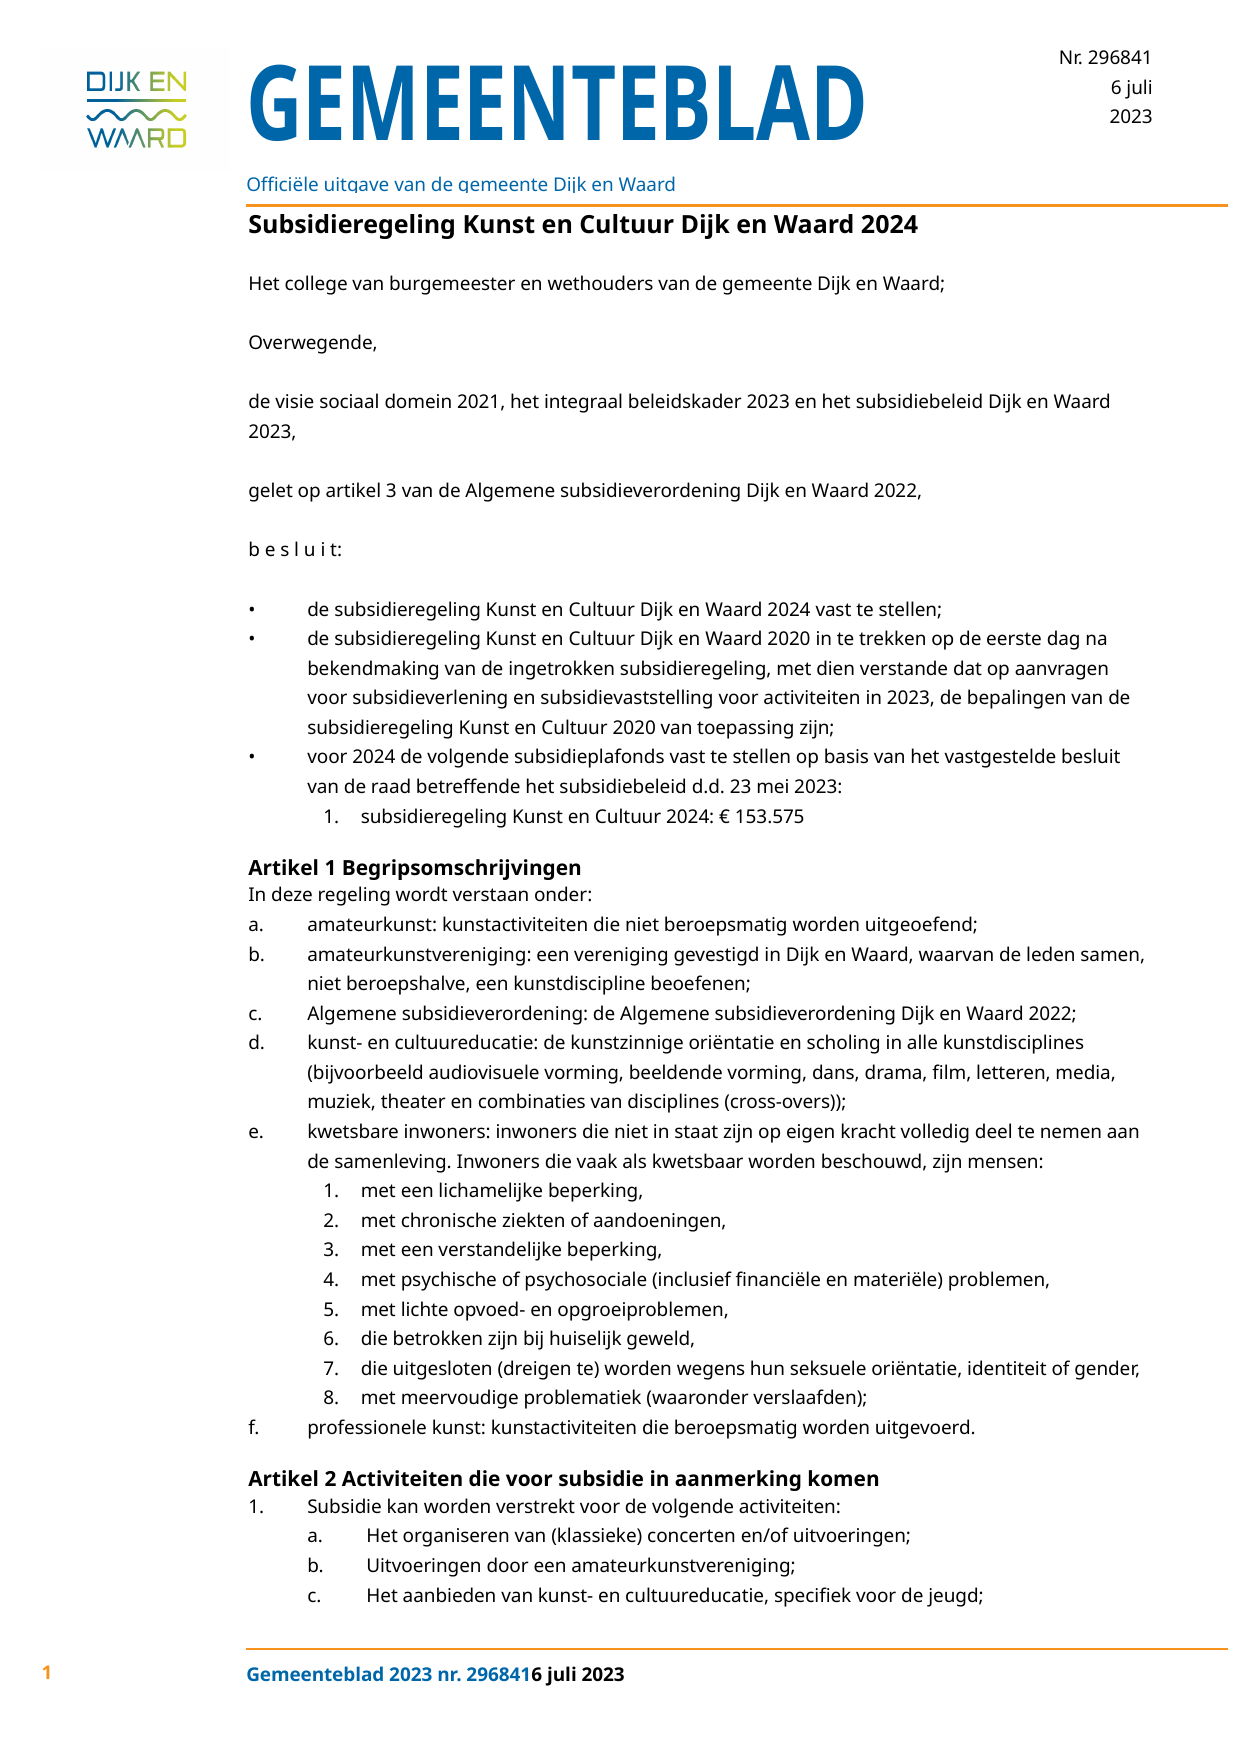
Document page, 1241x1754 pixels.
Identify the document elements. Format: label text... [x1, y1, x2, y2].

list amateurkunstvereniging: een vereniging gevestigd in Dijk en Waard, waarvan de leden samen, niet beroepshalve, een kunstdiscipline beoefenen; [248, 941, 1152, 996]
text de visie sociaal domein 2021, het integraal beleidskader 2023 en het subsidiebeleid Dijk en Waard 2023, [248, 389, 1152, 444]
text Artikel 1 Begripsomschrijvingen [248, 853, 1152, 882]
list met lichte opvoed- en opgroeiproblemen, [323, 1296, 1152, 1322]
list professionele kunst: kunstactiviteiten die beroepsmatig worden uitgevoerd. [248, 1414, 1152, 1440]
list de subsidieregeling Kunst en Cultuur Dijk en Waard 2024 vast te stellen; [248, 596, 1152, 621]
picture [41, 47, 231, 172]
list met psychische of psychosociale (inclusief financiële en materiële) problemen, [323, 1266, 1152, 1292]
text Overwegende, [248, 329, 1152, 355]
text b e s l u i t: [248, 537, 1152, 562]
list Het aanbieden van kunst- en cultuureducatie, specifiek voor de jeugd; [307, 1582, 1152, 1607]
text Artikel 2 Activiteiten die voor subsidie in aanmerking komen [248, 1464, 1152, 1493]
list die uitgesloten (dreigen te) worden wegens hun seksuele oriëntatie, identiteit of gender, [323, 1355, 1152, 1381]
list kwetsbare inwoners: inwoners die niet in staat zijn op eigen kracht volledig deel te nemen aan de samenleving. Inwoners die vaak als kwetsbaar worden beschouwd, zijn mensen: [248, 1118, 1152, 1174]
text Subsidieregeling Kunst en Cultuur Dijk en Waard 2024 [248, 207, 1152, 241]
list Uitvoeringen door een amateurkunstvereniging; [307, 1552, 1152, 1578]
list subsidieregeling Kunst en Cultuur 2024: € 153.575 [323, 803, 1152, 828]
list met een verstandelijke beperking, [323, 1237, 1152, 1262]
list Subsidie kan worden verstrekt voor de volgende activiteiten: [248, 1493, 1152, 1519]
list die betrokken zijn bij huiselijk geweld, [323, 1325, 1152, 1351]
list voor 2024 de volgende subsidieplafonds vast te stellen op basis van het vastgestelde besluit van de raad betreffende het subsidiebeleid d.d. 23 mei 2023: [248, 744, 1152, 799]
list amateurkunst: kunstactiviteiten die niet beroepsmatig worden uitgeoefend; [248, 911, 1152, 937]
list met chronische ziekten of aandoeningen, [323, 1207, 1152, 1233]
text Het college van burgemeester en wethouders van de gemeente Dijk en Waard; [248, 270, 1152, 296]
list met meervoudige problematiek (waaronder verslaafden); [323, 1384, 1152, 1410]
list de subsidieregeling Kunst en Cultuur Dijk en Waard 2020 in te trekken op de eerste dag na bekendmaking van de ingetrokken subsidieregeling, met dien verstande dat op aanvragen voor subsidieverlening en subsidievaststelling voor activiteiten in 2023, de bepalingen van de subsidieregeling Kunst en Cultuur 2020 van toepassing zijn; [248, 625, 1152, 740]
list Algemene subsidieverordening: de Algemene subsidieverordening Dijk en Waard 2022; [248, 1000, 1152, 1026]
list Het organiseren van (klassieke) concerten en/of uitvoeringen; [307, 1523, 1152, 1548]
list kunst- en cultuureducatie: de kunstzinnige oriëntatie en scholing in alle kunstdisciplines (bijvoorbeeld audiovisuele vorming, beeldende vorming, dans, drama, film, letteren, media, muziek, theater en combinaties van disciplines (cross-overs)); [248, 1029, 1152, 1114]
text In deze regeling wordt verstaan onder: [248, 882, 1152, 907]
list met een lichamelijke beperking, [323, 1177, 1152, 1203]
text gelet op artikel 3 van de Algemene subsidieverordening Dijk en Waard 2022, [248, 477, 1152, 503]
